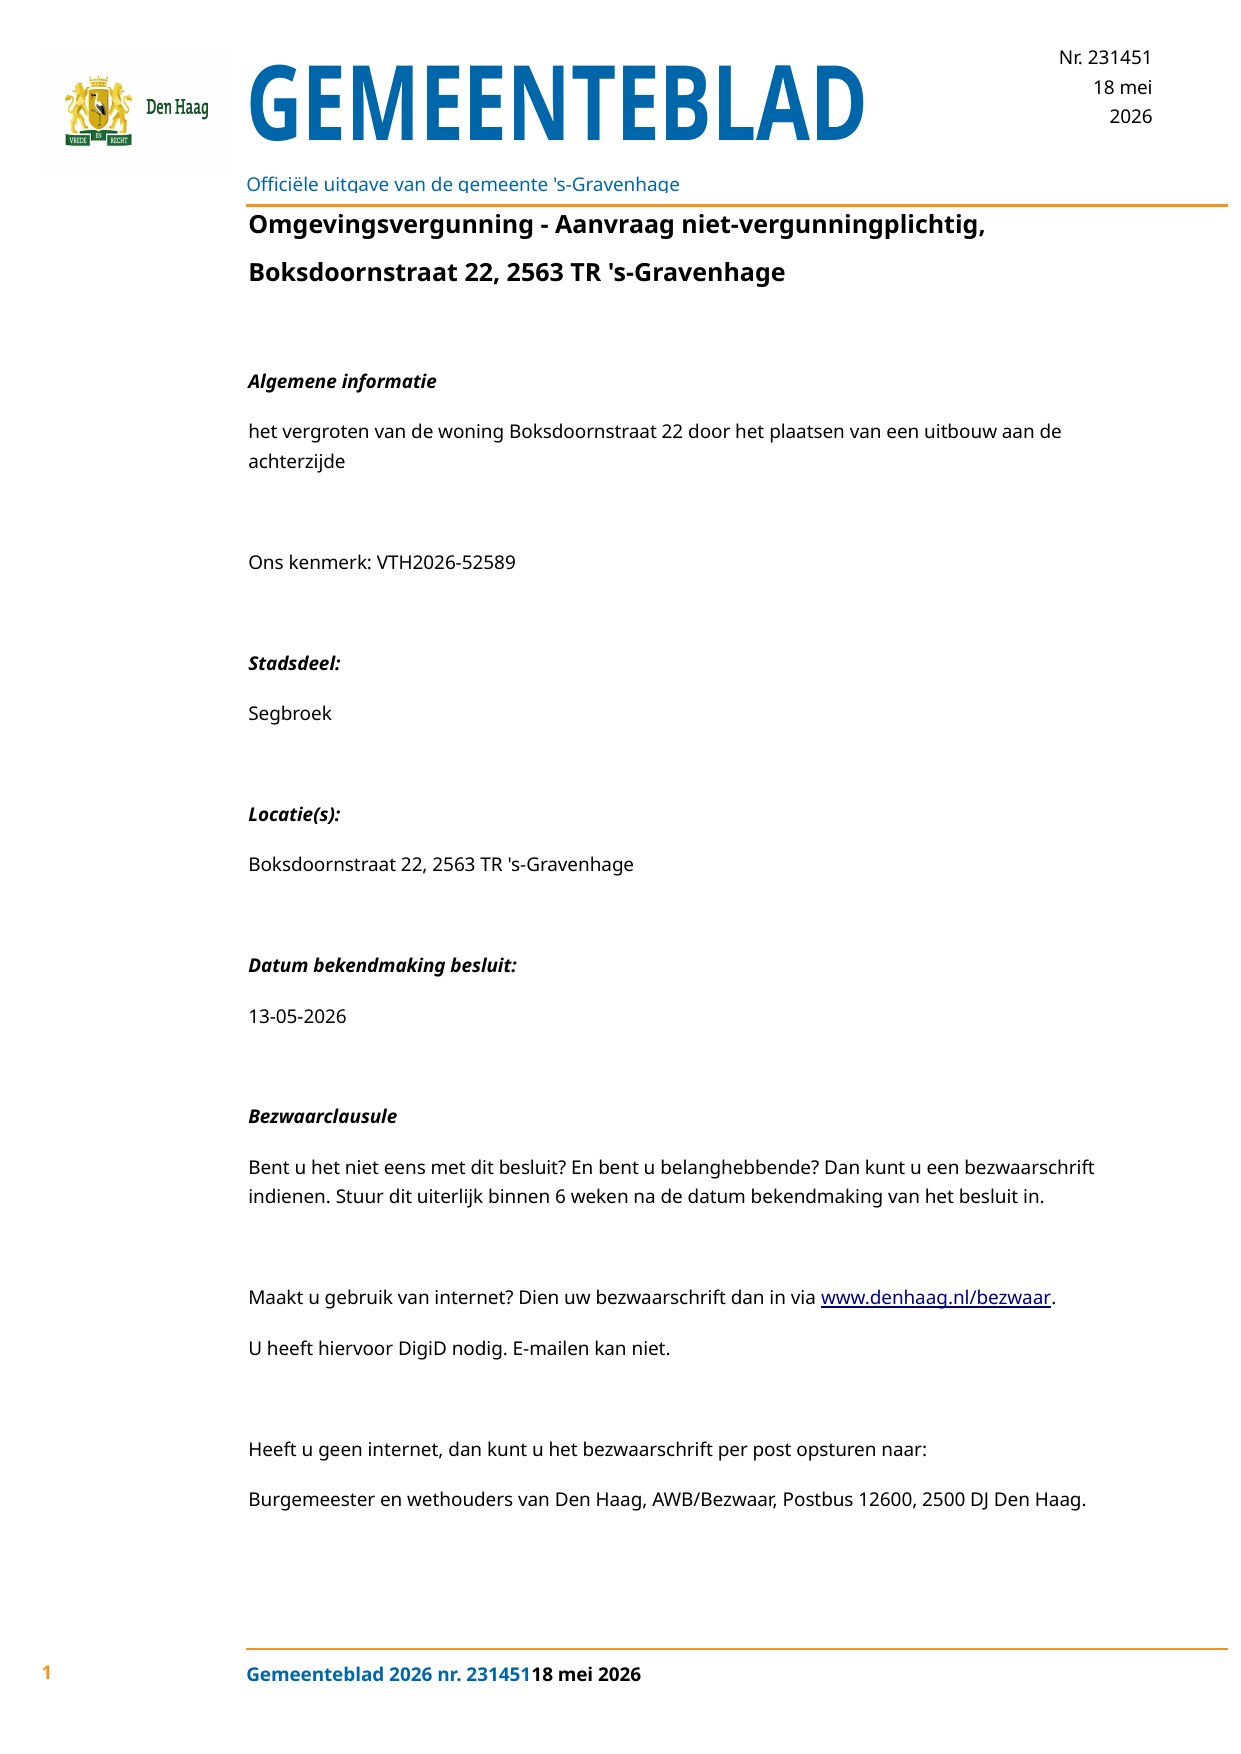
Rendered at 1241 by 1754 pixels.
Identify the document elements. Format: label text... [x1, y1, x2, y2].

text Bezwaarclausule [248, 1104, 1152, 1129]
text Datum bekendmaking besluit: [248, 952, 1152, 978]
text Locatie(s): [248, 801, 1152, 827]
text het vergroten van de woning Boksdoornstraat 22 door het plaatsen van een uitbouw aan de achterzijde [248, 419, 1152, 474]
text Burgemeester en wethouders van Den Haag, AWB/Bezwaar, Postbus 12600, 2500 DJ Den Haag. [248, 1486, 1152, 1512]
text Segbroek [248, 700, 1152, 726]
picture [41, 47, 231, 172]
text Ons kenmerk: VTH2026-52589 [248, 549, 1152, 575]
text Algemene informatie [248, 368, 1152, 394]
text Heeft u geen internet, dan kunt u het bezwaarschrift per post opsturen naar: [248, 1436, 1152, 1462]
text Omgevingsvergunning - Aanvraag niet-vergunningplichtig, Boksdoornstraat 22, 2563 TR 's-Gravenhage [248, 207, 1152, 288]
text Stadsdeel: [248, 650, 1152, 676]
text U heeft hiervoor DigiD nodig. E-mailen kan niet. [248, 1335, 1152, 1361]
text Maakt u gebruik van internet? Dien uw bezwaarschrift dan in via www.denhaag.nl/bezwaar. [248, 1284, 1152, 1310]
text Boksdoornstraat 22, 2563 TR 's-Gravenhage [248, 852, 1152, 877]
text Bent u het niet eens met dit besluit? En bent u belanghebbende? Dan kunt u een bezwaarschrift indienen. Stuur dit uiterlijk binnen 6 weken na de datum bekendmaking van het besluit in. [248, 1154, 1152, 1209]
text 13-05-2026 [248, 1003, 1152, 1029]
